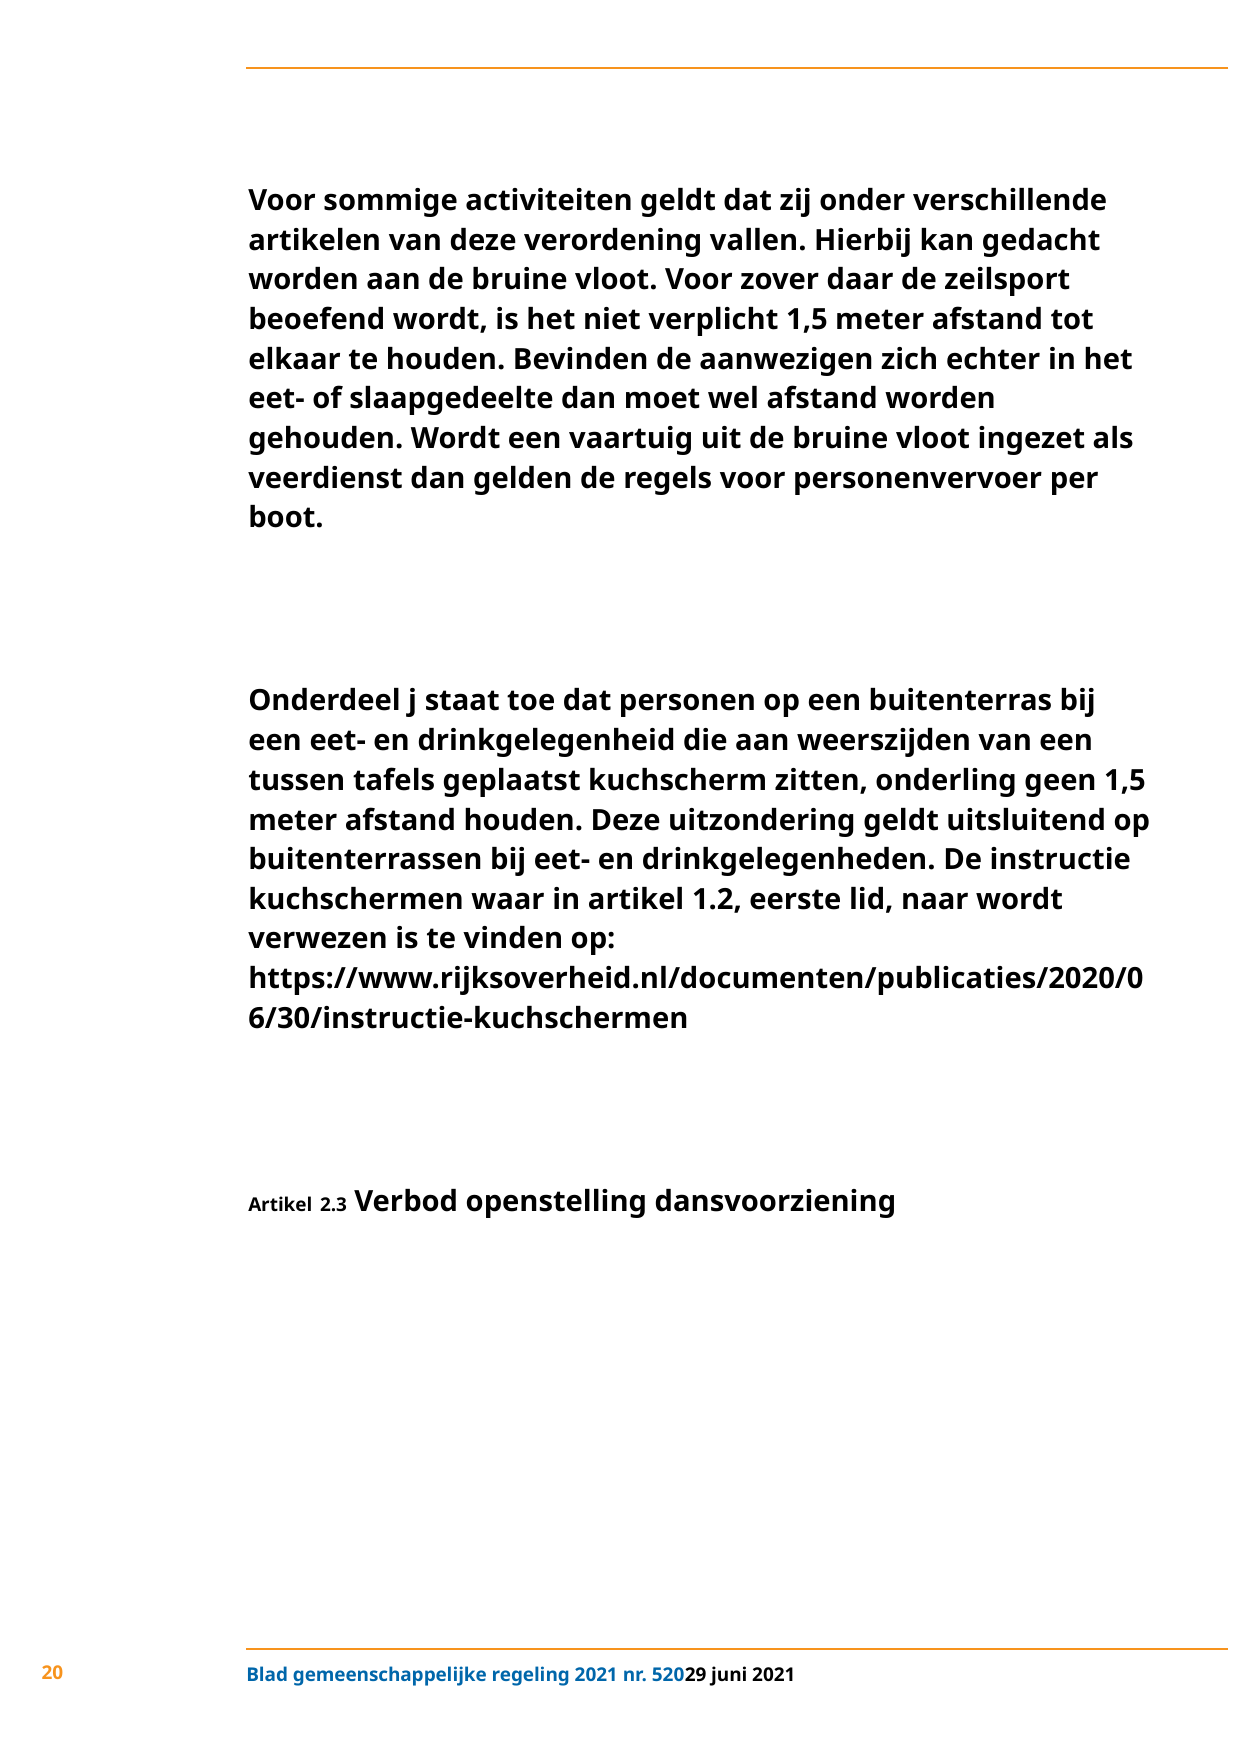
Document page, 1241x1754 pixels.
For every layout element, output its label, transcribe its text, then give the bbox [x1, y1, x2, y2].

text Onderdeel j staat toe dat personen op een buitenterras bij een eet- en drinkgelegenheid die aan weerszijden van een tussen tafels geplaatst kuchscherm zitten, onderling geen 1,5 meter afstand houden. Deze uitzondering geldt uitsluitend op buitenterrassen bij eet- en drinkgelegenheden. De instructie kuchschermen waar in artikel 1.2, eerste lid, naar wordt verwezen is te vinden op: https://www.rijksoverheid.nl/documenten/publicaties/2020/06/30/instructie-kuchschermen [248, 680, 1152, 1037]
picture [41, 47, 231, 172]
text Artikel 2.3 Verbod openstelling dansvoorziening [248, 1180, 1152, 1220]
text Voor sommige activiteiten geldt dat zij onder verschillende artikelen van deze verordening vallen. Hierbij kan gedacht worden aan de bruine vloot. Voor zover daar de zeilsport beoefend wordt, is het niet verplicht 1,5 meter afstand tot elkaar te houden. Bevinden de aanwezigen zich echter in het eet- of slaapgedeelte dan moet wel afstand worden gehouden. Wordt een vaartuig uit de bruine vloot ingezet als veerdienst dan gelden de regels voor personenvervoer per boot. [248, 179, 1152, 536]
